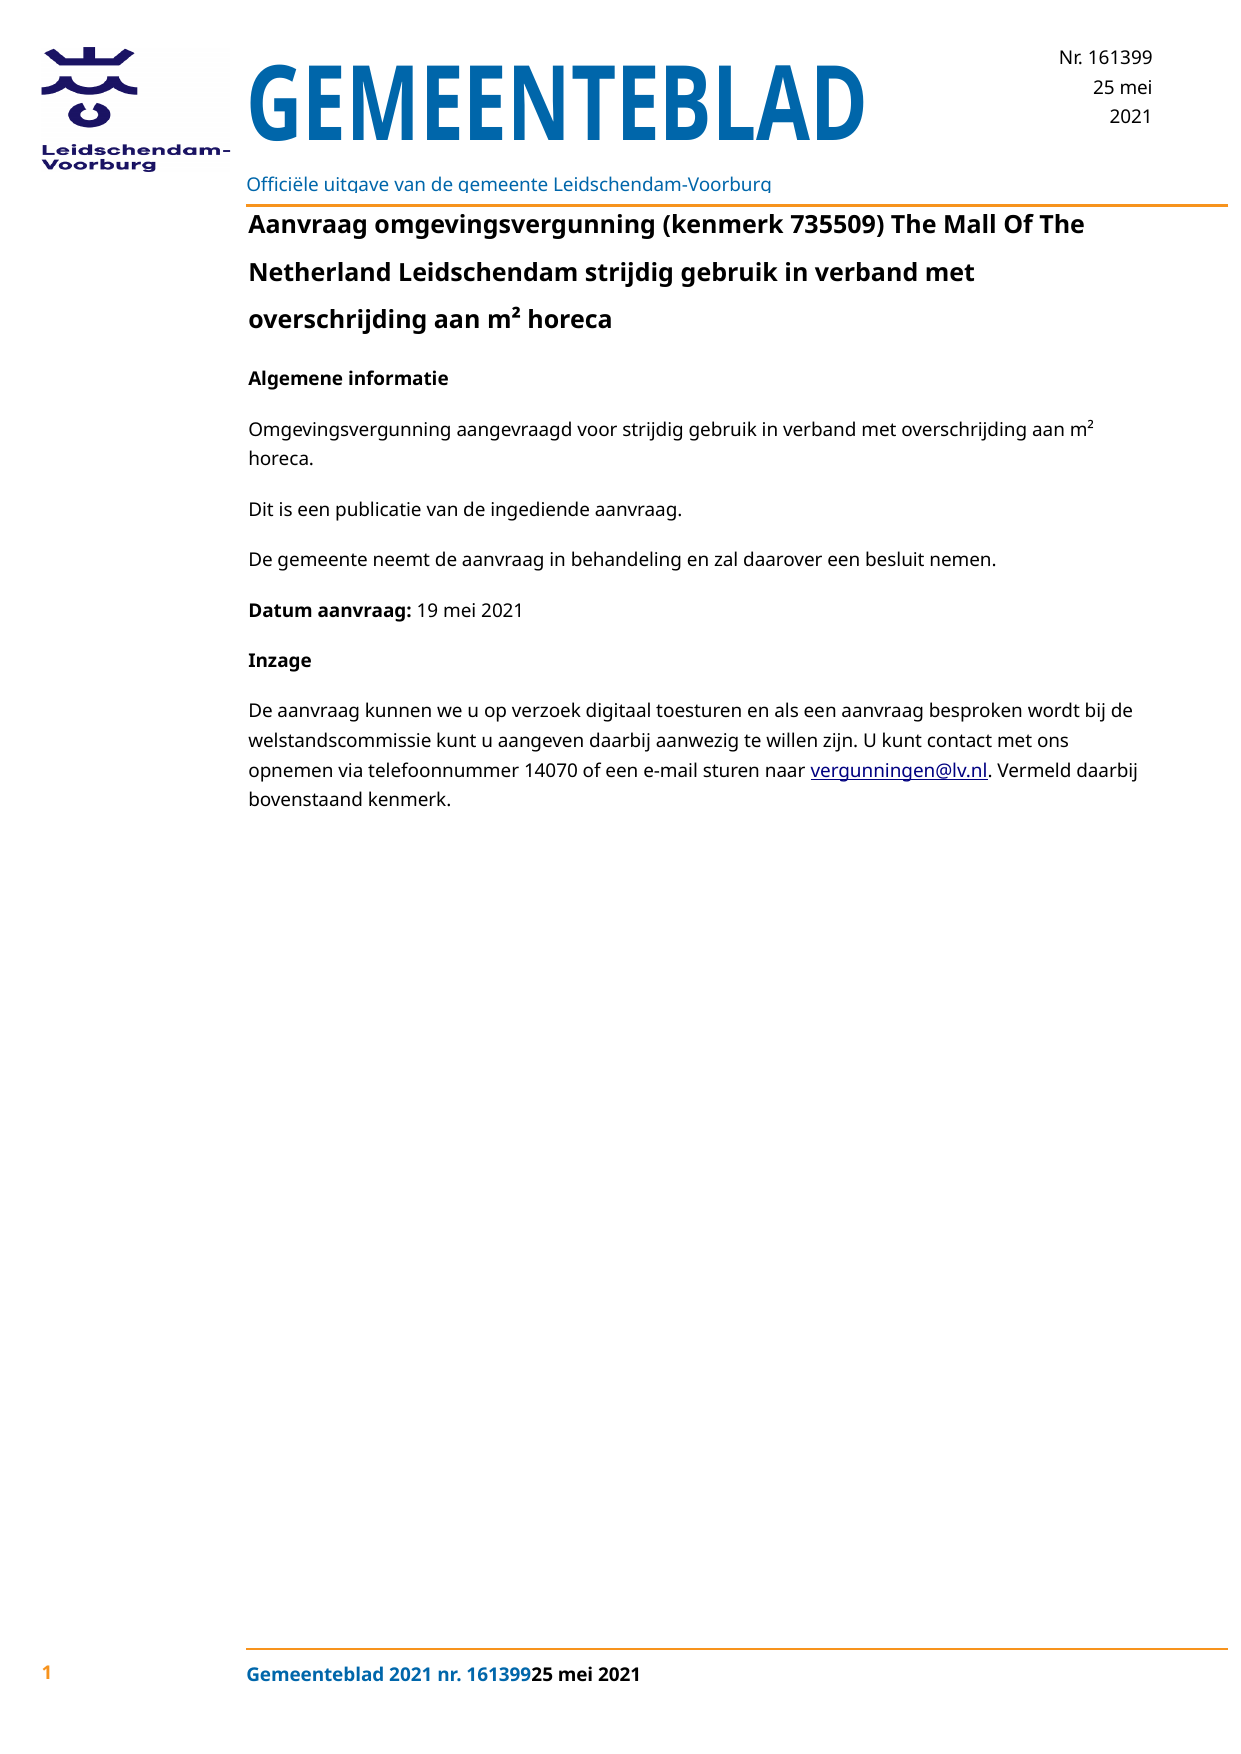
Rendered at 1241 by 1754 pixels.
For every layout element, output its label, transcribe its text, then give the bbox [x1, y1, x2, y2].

text Datum aanvraag: 19 mei 2021 [248, 597, 1152, 622]
text Dit is een publicatie van de ingediende aanvraag. [248, 496, 1152, 522]
text Omgevingsvergunning aangevraagd voor strijdig gebruik in verband met overschrijding aan m² horeca. [248, 416, 1152, 471]
text Algemene informatie [248, 366, 1152, 391]
picture [41, 47, 231, 172]
text De aanvraag kunnen we u op verzoek digitaal toesturen en als een aanvraag besproken wordt bij de welstandscommissie kunt u aangeven daarbij aanwezig te willen zijn. U kunt contact met ons opnemen via telefoonnummer 14070 of een e-mail sturen naar vergunningen@lv.nl. Vermeld daarbij bovenstaand kenmerk. [248, 698, 1152, 812]
text Inzage [248, 647, 1152, 673]
text Aanvraag omgevingsvergunning (kenmerk 735509) The Mall Of The Netherland Leidschendam strijdig gebruik in verband met overschrijding aan m² horeca [248, 207, 1152, 336]
text De gemeente neemt de aanvraag in behandeling en zal daarover een besluit nemen. [248, 546, 1152, 572]
